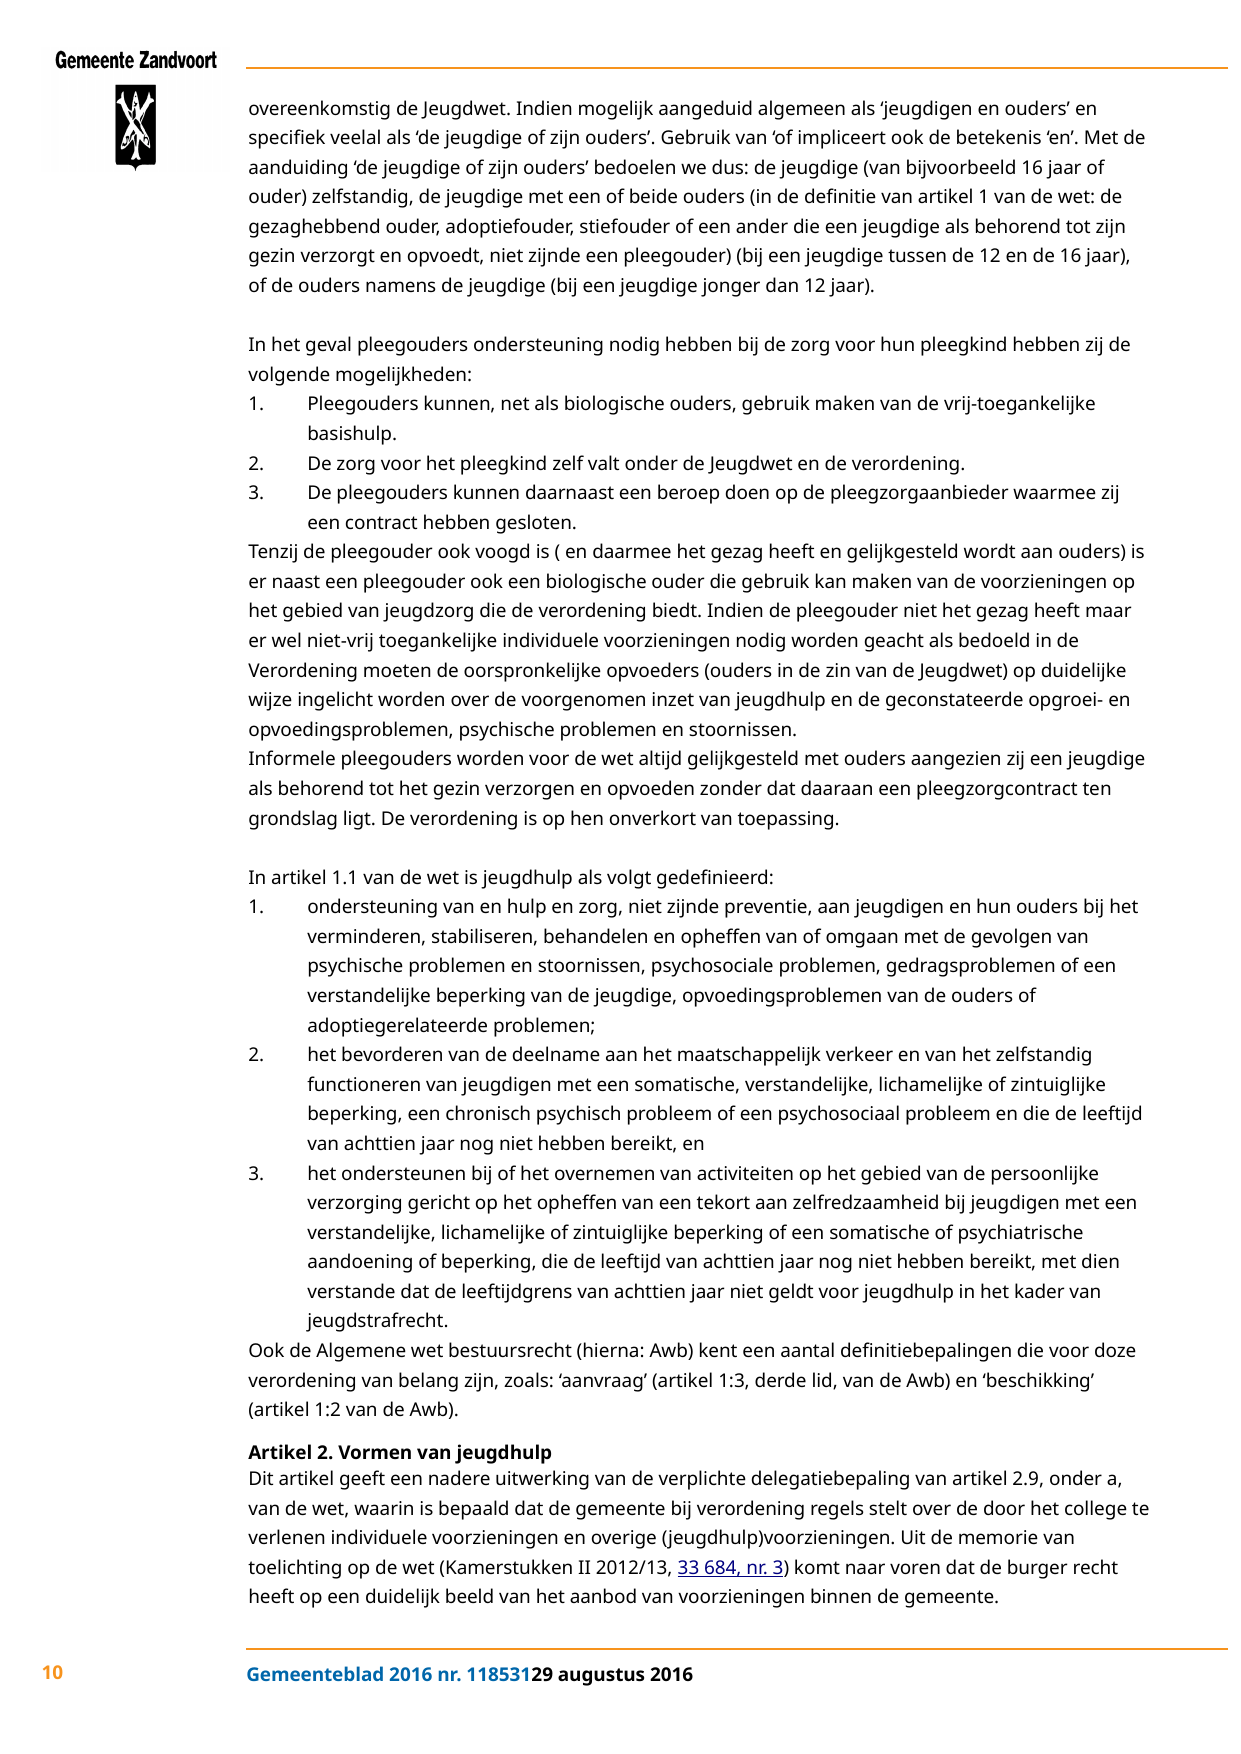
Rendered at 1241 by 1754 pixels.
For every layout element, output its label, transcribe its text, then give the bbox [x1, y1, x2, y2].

list ondersteuning van en hulp en zorg, niet zijnde preventie, aan jeugdigen en hun ouders bij het verminderen, stabiliseren, behandelen en opheffen van of omgaan met de gevolgen van psychische problemen en stoornissen, psychosociale problemen, gedragsproblemen of een verstandelijke beperking van de jeugdige, opvoedingsproblemen van de ouders of adoptiegerelateerde problemen; [248, 893, 1152, 1038]
list Pleegouders kunnen, net als biologische ouders, gebruik maken van de vrij-toegankelijke basishulp. [248, 391, 1152, 446]
picture [41, 47, 231, 172]
text Informele pleegouders worden voor de wet altijd gelijkgesteld met ouders aangezien zij een jeugdige als behorend tot het gezin verzorgen en opvoeden zonder dat daaraan een pleegzorgcontract ten grondslag ligt. De verordening is op hen onverkort van toepassing. [248, 746, 1152, 831]
text In artikel 1.1 van de wet is jeugdhulp als volgt gedefinieerd: [248, 864, 1152, 890]
text In het geval pleegouders ondersteuning nodig hebben bij de zorg voor hun pleegkind hebben zij de volgende mogelijkheden: [248, 331, 1152, 387]
text Dit artikel geeft een nadere uitwerking van de verplichte delegatiebepaling van artikel 2.9, onder a, van de wet, waarin is bepaald dat de gemeente bij verordening regels stelt over de door het college te verlenen individuele voorzieningen en overige (jeugdhulp)voorzieningen. Uit de memorie van toelichting op de wet (Kamerstukken II 2012/13, 33 684, nr. 3) komt naar voren dat de burger recht heeft op een duidelijk beeld van het aanbod van voorzieningen binnen de gemeente. [248, 1465, 1152, 1609]
list De zorg voor het pleegkind zelf valt onder de Jeugdwet en de verordening. [248, 450, 1152, 476]
list het ondersteunen bij of het overnemen van activiteiten op het gebied van de persoonlijke verzorging gericht op het opheffen van een tekort aan zelfredzaamheid bij jeugdigen met een verstandelijke, lichamelijke of zintuiglijke beperking of een somatische of psychiatrische aandoening of beperking, die de leeftijd van achttien jaar nog niet hebben bereikt, met dien verstande dat de leeftijdgrens van achttien jaar niet geldt voor jeugdhulp in het kader van jeugdstrafrecht. [248, 1160, 1152, 1333]
text Ook de Algemene wet bestuursrecht (hierna: Awb) kent een aantal definitiebepalingen die voor doze verordening van belang zijn, zoals: ‘aanvraag’ (artikel 1:3, derde lid, van de Awb) en ‘beschikking’ (artikel 1:2 van de Awb). [248, 1337, 1152, 1422]
list De pleegouders kunnen daarnaast een beroep doen op de pleegzorgaanbieder waarmee zij een contract hebben gesloten. [248, 479, 1152, 535]
list het bevorderen van de deelname aan het maatschappelijk verkeer en van het zelfstandig functioneren van jeugdigen met een somatische, verstandelijke, lichamelijke of zintuiglijke beperking, een chronisch psychisch probleem of een psychosociaal probleem en die de leeftijd van achttien jaar nog niet hebben bereikt, en [248, 1041, 1152, 1156]
text Artikel 2. Vormen van jeugdhulp [248, 1439, 1152, 1465]
text Tenzij de pleegouder ook voogd is ( en daarmee het gezag heeft en gelijkgesteld wordt aan ouders) is er naast een pleegouder ook een biologische ouder die gebruik kan maken van de voorzieningen op het gebied van jeugdzorg die de verordening biedt. Indien de pleegouder niet het gezag heeft maar er wel niet-vrij toegankelijke individuele voorzieningen nodig worden geacht als bedoeld in de Verordening moeten de oorspronkelijke opvoeders (ouders in de zin van de Jeugdwet) op duidelijke wijze ingelicht worden over de voorgenomen inzet van jeugdhulp en de geconstateerde opgroei- en opvoedingsproblemen, psychische problemen en stoornissen. [248, 538, 1152, 742]
text overeenkomstig de Jeugdwet. Indien mogelijk aangeduid algemeen als ‘jeugdigen en ouders’ en specifiek veelal als ‘de jeugdige of zijn ouders’. Gebruik van ‘of impliceert ook de betekenis ‘en’. Met de aanduiding ‘de jeugdige of zijn ouders’ bedoelen we dus: de jeugdige (van bijvoorbeeld 16 jaar of ouder) zelfstandig, de jeugdige met een of beide ouders (in de definitie van artikel 1 van de wet: de gezaghebbend ouder, adoptiefouder, stiefouder of een ander die een jeugdige als behorend tot zijn gezin verzorgt en opvoedt, niet zijnde een pleegouder) (bij een jeugdige tussen de 12 en de 16 jaar), of de ouders namens de jeugdige (bij een jeugdige jonger dan 12 jaar). [248, 95, 1152, 298]
